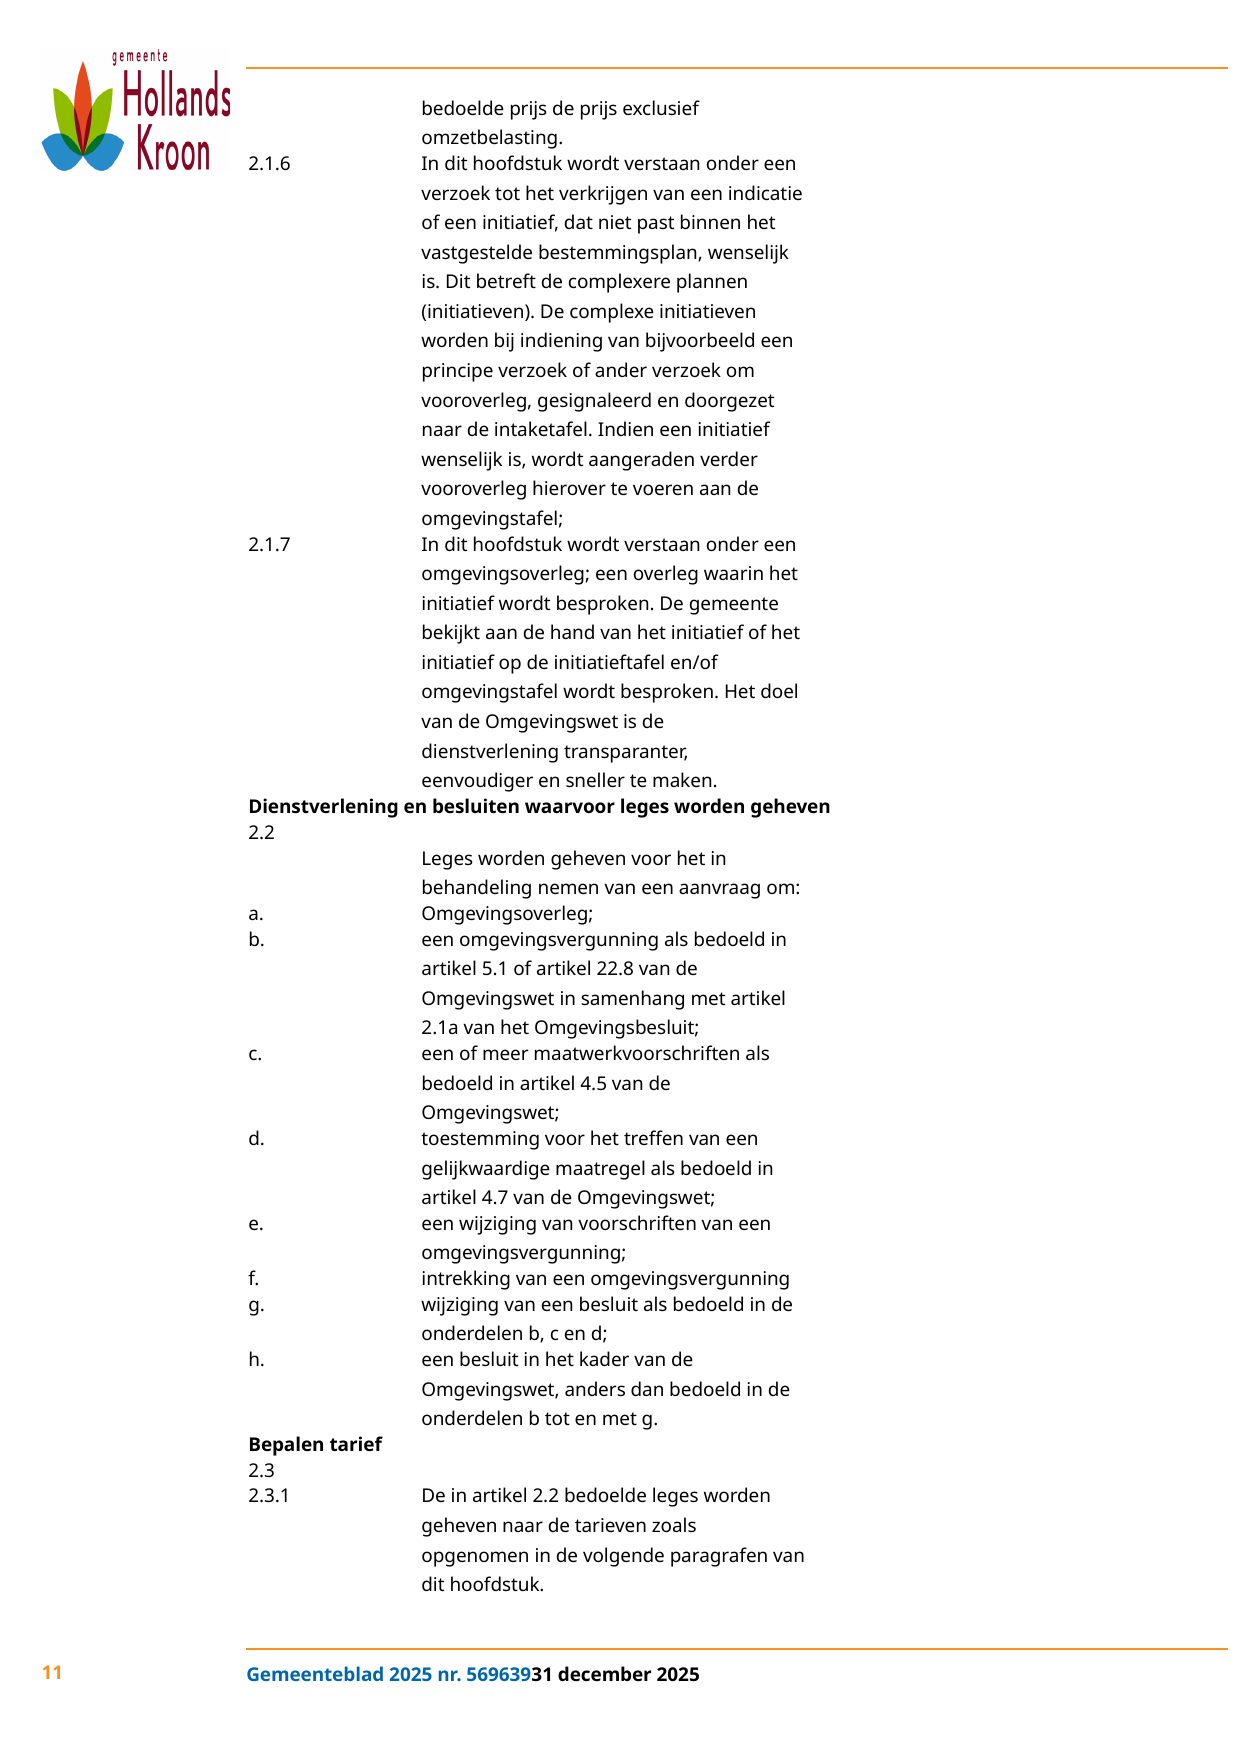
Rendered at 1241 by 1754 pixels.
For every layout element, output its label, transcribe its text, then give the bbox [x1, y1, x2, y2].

table_cell [805, 150, 978, 531]
table_cell [979, 1346, 1152, 1431]
table_cell een omgevingsvergunning als bedoeld in artikel 5.1 of artikel 22.8 van de Omgevingswet in samenhang met artikel 2.1a van het Omgevingsbesluit; [421, 926, 805, 1040]
table_cell d. [248, 1125, 421, 1210]
table_cell [421, 1457, 805, 1483]
table_cell [979, 900, 1152, 926]
table_cell [805, 1040, 978, 1125]
table_cell [805, 1457, 978, 1483]
table_cell [248, 845, 421, 900]
table_cell [805, 845, 978, 900]
table_cell h. [248, 1346, 421, 1431]
table_cell g. [248, 1291, 421, 1346]
table_cell wijziging van een besluit als bedoeld in de onderdelen b, c en d; [421, 1291, 805, 1346]
table_cell intrekking van een omgevingsvergunning [421, 1265, 805, 1291]
table_cell [979, 150, 1152, 531]
table_cell In dit hoofdstuk wordt verstaan onder een omgevingsoverleg; een overleg waarin het initiatief wordt besproken. De gemeente bekijkt aan de hand van het initiatief of het initiatief op de initiatieftafel en/of omgevingstafel wordt besproken. Het doel van de Omgevingswet is de dienstverlening transparanter, eenvoudiger en sneller te maken. [421, 531, 805, 793]
table_cell In dit hoofdstuk wordt verstaan onder een verzoek tot het verkrijgen van een indicatie of een initiatief, dat niet past binnen het vastgestelde bestemmingsplan, wenselijk is. Dit betreft de complexere plannen (initiatieven). De complexe initiatieven worden bij indiening van bijvoorbeeld een principe verzoek of ander verzoek om vooroverleg, gesignaleerd en doorgezet naar de intaketafel. Indien een initiatief wenselijk is, wordt aangeraden verder vooroverleg hierover te voeren aan de omgevingstafel; [421, 150, 805, 531]
table_cell [805, 531, 978, 793]
table_cell [805, 1210, 978, 1265]
table_cell [805, 926, 978, 1040]
table_cell een besluit in het kader van de Omgevingswet, anders dan bedoeld in de onderdelen b tot en met g. [421, 1346, 805, 1431]
picture [41, 47, 231, 172]
table_cell 2.1.6 [248, 150, 421, 531]
table_cell [421, 819, 805, 845]
table_cell 2.3.1 [248, 1483, 421, 1597]
table_cell [805, 1291, 978, 1346]
table_cell e. [248, 1210, 421, 1265]
table_cell [979, 1125, 1152, 1210]
table_cell 2.1.7 [248, 531, 421, 793]
table_cell [979, 1291, 1152, 1346]
table_cell [979, 1210, 1152, 1265]
table_cell De in artikel 2.2 bedoelde leges worden geheven naar de tarieven zoals opgenomen in de volgende paragrafen van dit hoofdstuk. [421, 1483, 805, 1597]
table_cell [979, 1483, 1152, 1597]
table_cell c. [248, 1040, 421, 1125]
table_cell b. [248, 926, 421, 1040]
table_cell Omgevingsoverleg; [421, 900, 805, 926]
table_cell [805, 819, 978, 845]
table_cell een of meer maatwerkvoorschriften als bedoeld in artikel 4.5 van de Omgevingswet; [421, 1040, 805, 1125]
table_cell [805, 95, 978, 150]
table_cell [979, 1265, 1152, 1291]
table_cell [979, 819, 1152, 845]
table_cell [805, 1125, 978, 1210]
table_cell een wijziging van voorschriften van een omgevingsvergunning; [421, 1210, 805, 1265]
table_cell [805, 1483, 978, 1597]
table_cell [979, 845, 1152, 900]
table_cell Leges worden geheven voor het in behandeling nemen van een aanvraag om: [421, 845, 805, 900]
table_cell Bepalen tarief [248, 1431, 978, 1457]
table_cell f. [248, 1265, 421, 1291]
table_cell [979, 1040, 1152, 1125]
table_cell bedoelde prijs de prijs exclusief omzetbelasting. [421, 95, 805, 150]
table_cell [979, 95, 1152, 150]
table_cell 2.2 [248, 819, 421, 845]
table_cell 2.3 [248, 1457, 421, 1483]
table_cell [979, 531, 1152, 793]
table_cell [979, 1457, 1152, 1483]
table_cell [979, 926, 1152, 1040]
table_cell [805, 1265, 978, 1291]
table_cell [805, 1346, 978, 1431]
table_cell [805, 900, 978, 926]
table_cell Dienstverlening en besluiten waarvoor leges worden geheven [248, 793, 978, 819]
table_cell toestemming voor het treffen van een gelijkwaardige maatregel als bedoeld in artikel 4.7 van de Omgevingswet; [421, 1125, 805, 1210]
table_cell [248, 95, 421, 150]
table_cell a. [248, 900, 421, 926]
